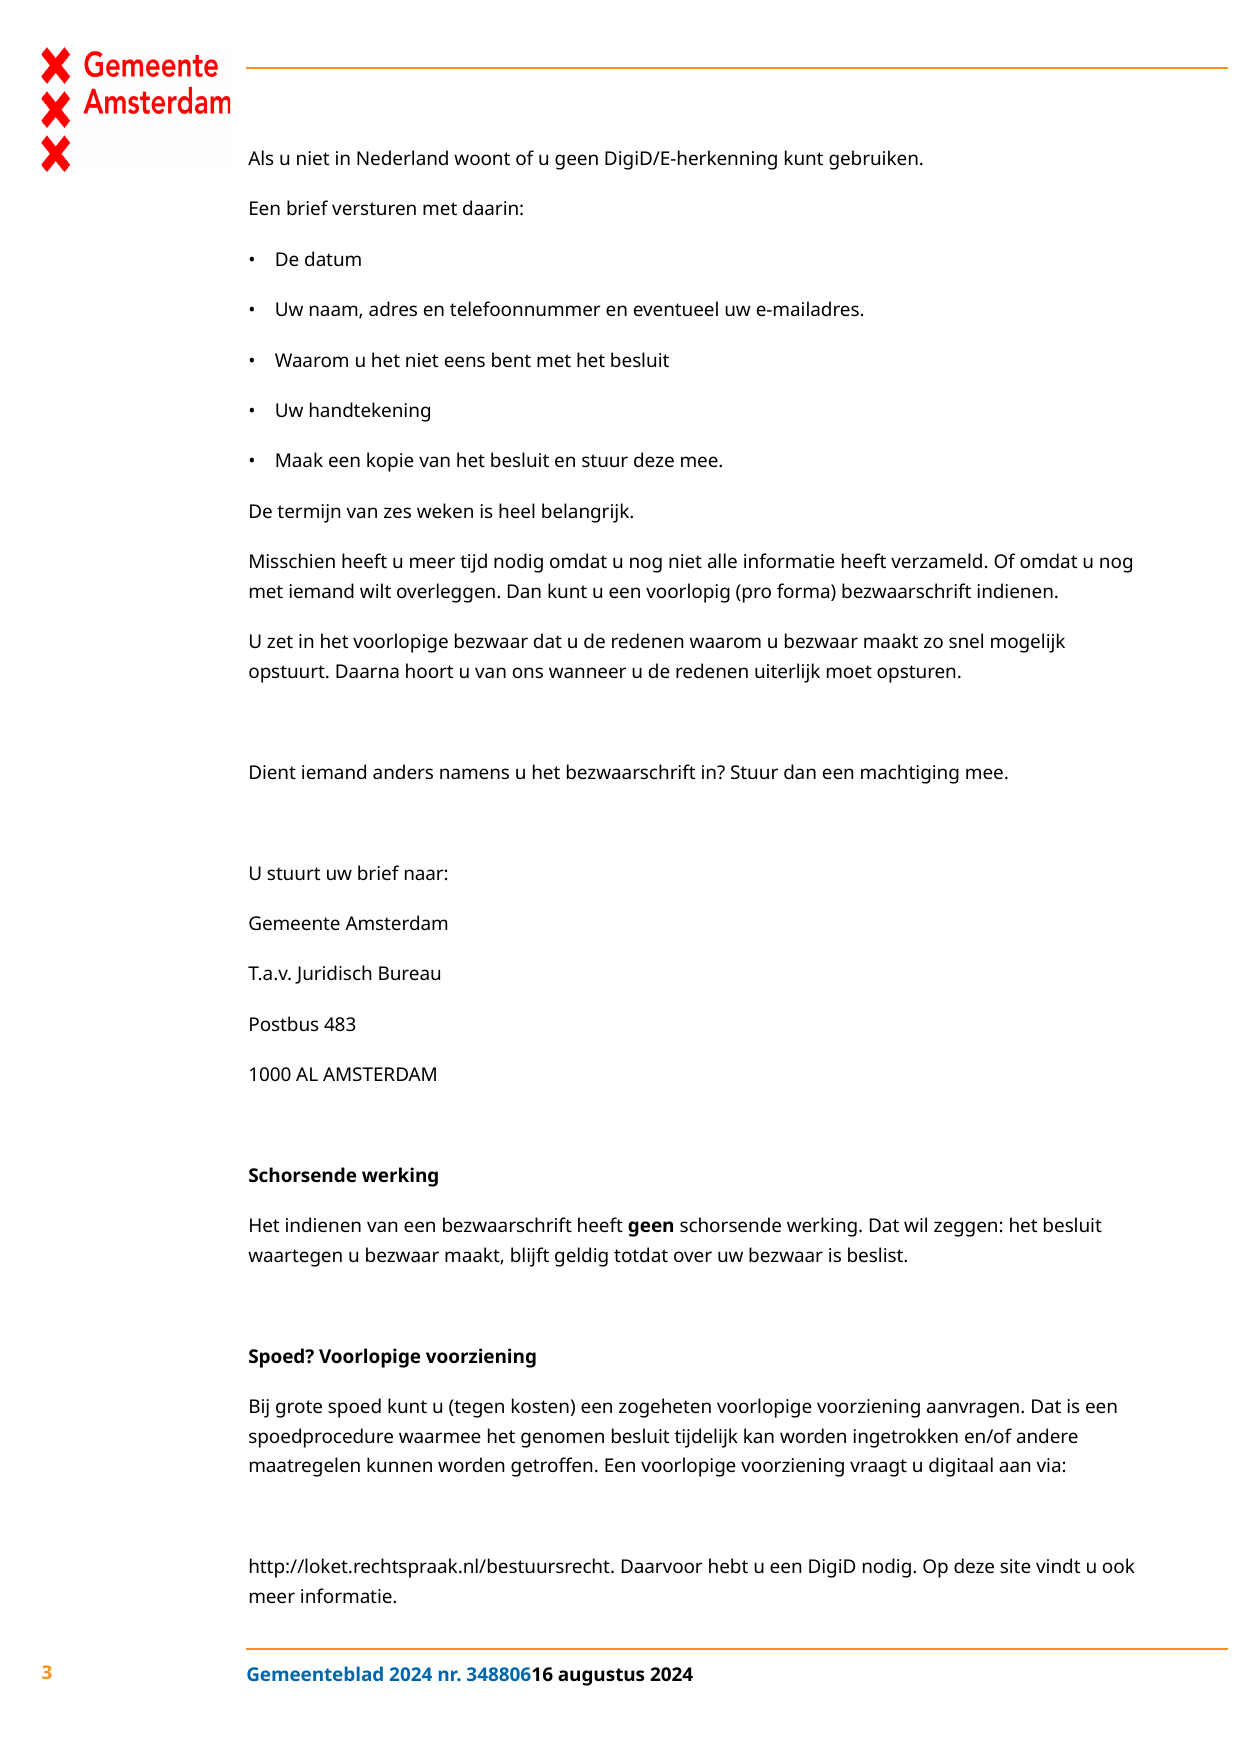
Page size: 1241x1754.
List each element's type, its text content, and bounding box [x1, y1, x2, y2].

text Dient iemand anders namens u het bezwaarschrift in? Stuur dan een machtiging mee. [248, 759, 1152, 785]
text 1000 AL AMSTERDAM [248, 1061, 1152, 1087]
text Misschien heeft u meer tijd nodig omdat u nog niet alle informatie heeft verzameld. Of omdat u nog met iemand wilt overleggen. Dan kunt u een voorlopig (pro forma) bezwaarschrift indienen. [248, 548, 1152, 604]
text http://loket.rechtspraak.nl/bestuursrecht. Daarvoor hebt u een DigiD nodig. Op deze site vindt u ook meer informatie. [248, 1553, 1152, 1609]
text U zet in het voorlopige bezwaar dat u de redenen waarom u bezwaar maakt zo snel mogelijk opstuurt. Daarna hoort u van ons wanneer u de redenen uiterlijk moet opsturen. [248, 628, 1152, 684]
picture [41, 47, 231, 172]
text T.a.v. Juridisch Bureau [248, 961, 1152, 986]
text Spoed? Voorlopige voorziening [248, 1343, 1152, 1369]
text U stuurt uw brief naar: [248, 860, 1152, 886]
text • Uw naam, adres en telefoonnummer en eventueel uw e-mailadres. [248, 296, 1152, 322]
text • De datum [248, 246, 1152, 272]
text • Uw handtekening [248, 397, 1152, 423]
text Het indienen van een bezwaarschrift heeft geen schorsende werking. Dat wil zeggen: het besluit waartegen u bezwaar maakt, blijft geldig totdat over uw bezwaar is beslist. [248, 1213, 1152, 1268]
text Gemeente Amsterdam [248, 910, 1152, 936]
text De termijn van zes weken is heel belangrijk. [248, 498, 1152, 524]
text Postbus 483 [248, 1011, 1152, 1037]
text Als u niet in Nederland woont of u geen DigiD/E-herkenning kunt gebruiken. [248, 145, 1152, 171]
text Schorsende werking [248, 1162, 1152, 1188]
text Een brief versturen met daarin: [248, 196, 1152, 221]
text • Maak een kopie van het besluit en stuur deze mee. [248, 448, 1152, 473]
text • Waarom u het niet eens bent met het besluit [248, 347, 1152, 373]
text Bij grote spoed kunt u (tegen kosten) een zogeheten voorlopige voorziening aanvragen. Dat is een spoedprocedure waarmee het genomen besluit tijdelijk kan worden ingetrokken en/of andere maatregelen kunnen worden getroffen. Een voorlopige voorziening vraagt u digitaal aan via: [248, 1393, 1152, 1478]
